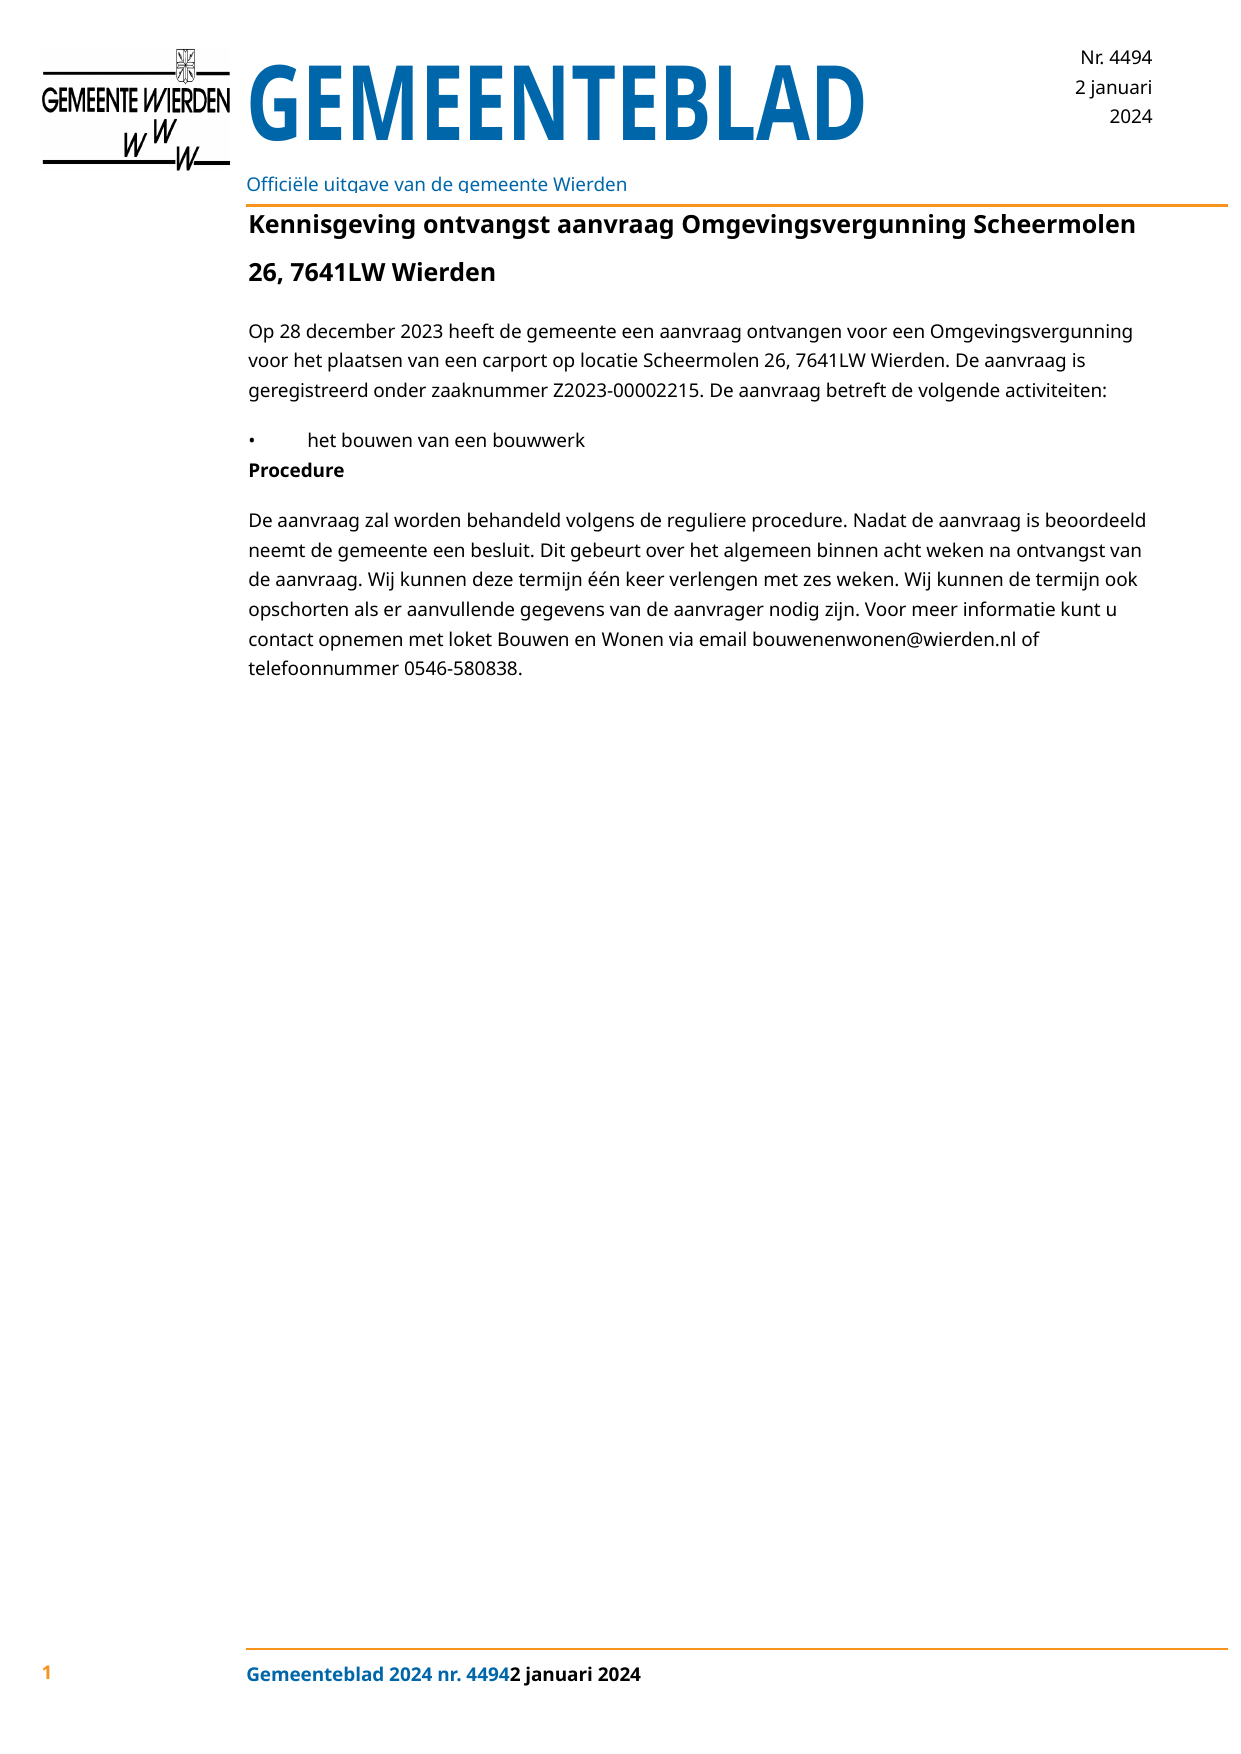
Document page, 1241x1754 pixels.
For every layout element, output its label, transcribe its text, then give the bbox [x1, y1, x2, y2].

text Kennisgeving ontvangst aanvraag Omgevingsvergunning Scheermolen 26, 7641LW Wierden [248, 207, 1152, 288]
picture [41, 47, 231, 172]
text Op 28 december 2023 heeft de gemeente een aanvraag ontvangen voor een Omgevingsvergunning voor het plaatsen van een carport op locatie Scheermolen 26, 7641LW Wierden. De aanvraag is geregistreerd onder zaaknummer Z2023-00002215. De aanvraag betreft de volgende activiteiten: [248, 318, 1152, 403]
text De aanvraag zal worden behandeld volgens de reguliere procedure. Nadat de aanvraag is beoordeeld neemt de gemeente een besluit. Dit gebeurt over het algemeen binnen acht weken na ontvangst van de aanvraag. Wij kunnen deze termijn één keer verlengen met zes weken. Wij kunnen de termijn ook opschorten als er aanvullende gegevens van de aanvrager nodig zijn. Voor meer informatie kunt u contact opnemen met loket Bouwen en Wonen via email bouwenenwonen@wierden.nl of telefoonnummer 0546-580838. [248, 507, 1152, 681]
text Procedure [248, 457, 1152, 483]
list het bouwen van een bouwwerk [248, 427, 1152, 453]
